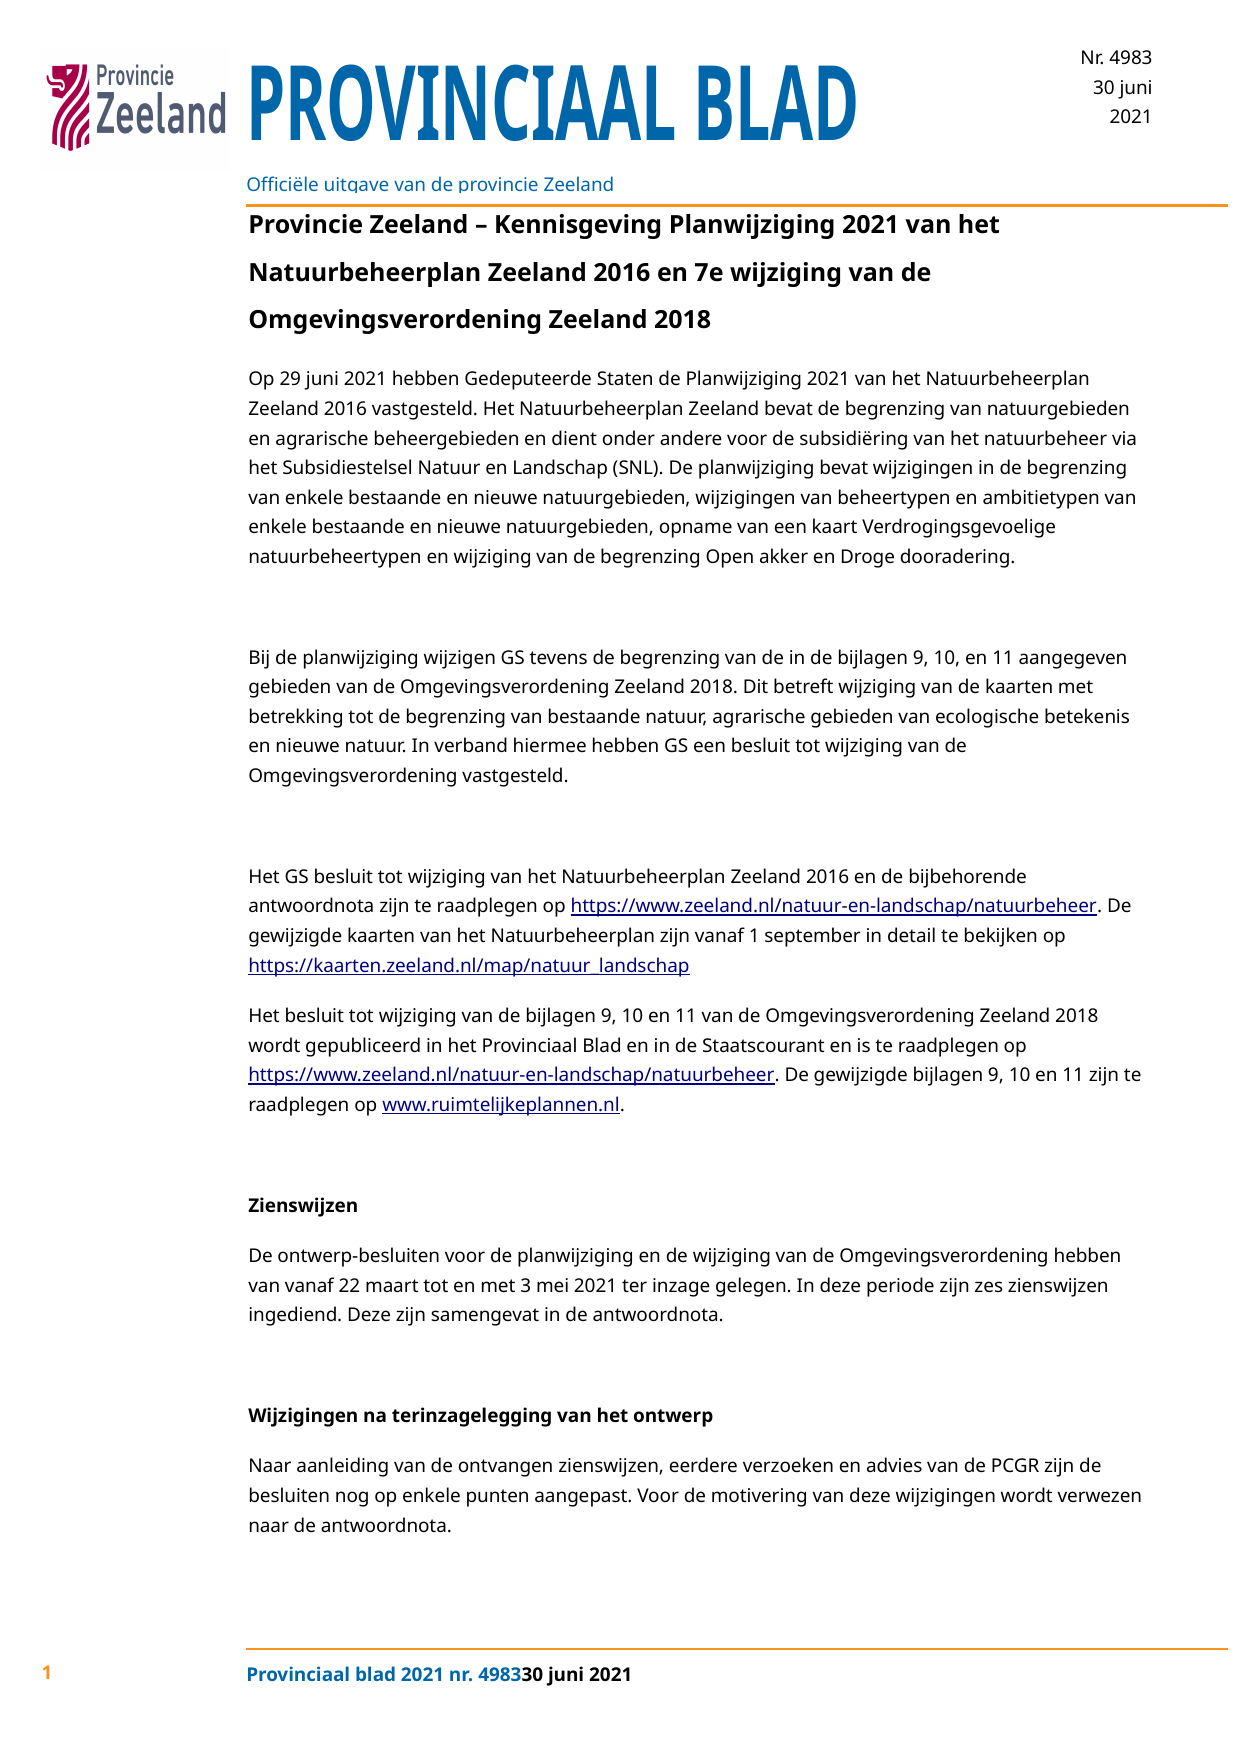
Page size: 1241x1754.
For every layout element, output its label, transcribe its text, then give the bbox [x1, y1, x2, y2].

text Zienswijzen [248, 1192, 1152, 1217]
text Het GS besluit tot wijziging van het Natuurbeheerplan Zeeland 2016 en de bijbehorende antwoordnota zijn te raadplegen op https://www.zeeland.nl/natuur-en-landschap/natuurbeheer. De gewijzigde kaarten van het Natuurbeheerplan zijn vanaf 1 september in detail te bekijken op https://kaarten.zeeland.nl/map/natuur_landschap [248, 863, 1152, 977]
text Naar aanleiding van de ontvangen zienswijzen, eerdere verzoeken en advies van de PCGR zijn de besluiten nog op enkele punten aangepast. Voor de motivering van deze wijzigingen wordt verwezen naar de antwoordnota. [248, 1453, 1152, 1537]
text Het besluit tot wijziging van de bijlagen 9, 10 en 11 van de Omgevingsverordening Zeeland 2018 wordt gepubliceerd in het Provinciaal Blad en in de Staatscourant en is te raadplegen op https://www.zeeland.nl/natuur-en-landschap/natuurbeheer. De gewijzigde bijlagen 9, 10 en 11 zijn te raadplegen op www.ruimtelijkeplannen.nl. [248, 1002, 1152, 1117]
text Wijzigingen na terinzagelegging van het ontwerp [248, 1402, 1152, 1428]
picture [41, 47, 231, 172]
text Bij de planwijziging wijzigen GS tevens de begrenzing van de in de bijlagen 9, 10, en 11 aangegeven gebieden van de Omgevingsverordening Zeeland 2018. Dit betreft wijziging van de kaarten met betrekking tot de begrenzing van bestaande natuur, agrarische gebieden van ecologische betekenis en nieuwe natuur. In verband hiermee hebben GS een besluit tot wijziging van de Omgevingsverordening vastgesteld. [248, 644, 1152, 788]
text Op 29 juni 2021 hebben Gedeputeerde Staten de Planwijziging 2021 van het Natuurbeheerplan Zeeland 2016 vastgesteld. Het Natuurbeheerplan Zeeland bevat de begrenzing van natuurgebieden en agrarische beheergebieden en dient onder andere voor de subsidiëring van het natuurbeheer via het Subsidiestelsel Natuur en Landschap (SNL). De planwijziging bevat wijzigingen in de begrenzing van enkele bestaande en nieuwe natuurgebieden, wijzigingen van beheertypen en ambitietypen van enkele bestaande en nieuwe natuurgebieden, opname van een kaart Verdrogingsgevoelige natuurbeheertypen en wijziging van de begrenzing Open akker en Droge dooradering. [248, 366, 1152, 569]
text De ontwerp-besluiten voor de planwijziging en de wijziging van de Omgevingsverordening hebben van vanaf 22 maart tot en met 3 mei 2021 ter inzage gelegen. In deze periode zijn zes zienswijzen ingediend. Deze zijn samengevat in de antwoordnota. [248, 1242, 1152, 1327]
text Provincie Zeeland – Kennisgeving Planwijziging 2021 van het Natuurbeheerplan Zeeland 2016 en 7e wijziging van de Omgevingsverordening Zeeland 2018 [248, 207, 1152, 336]
